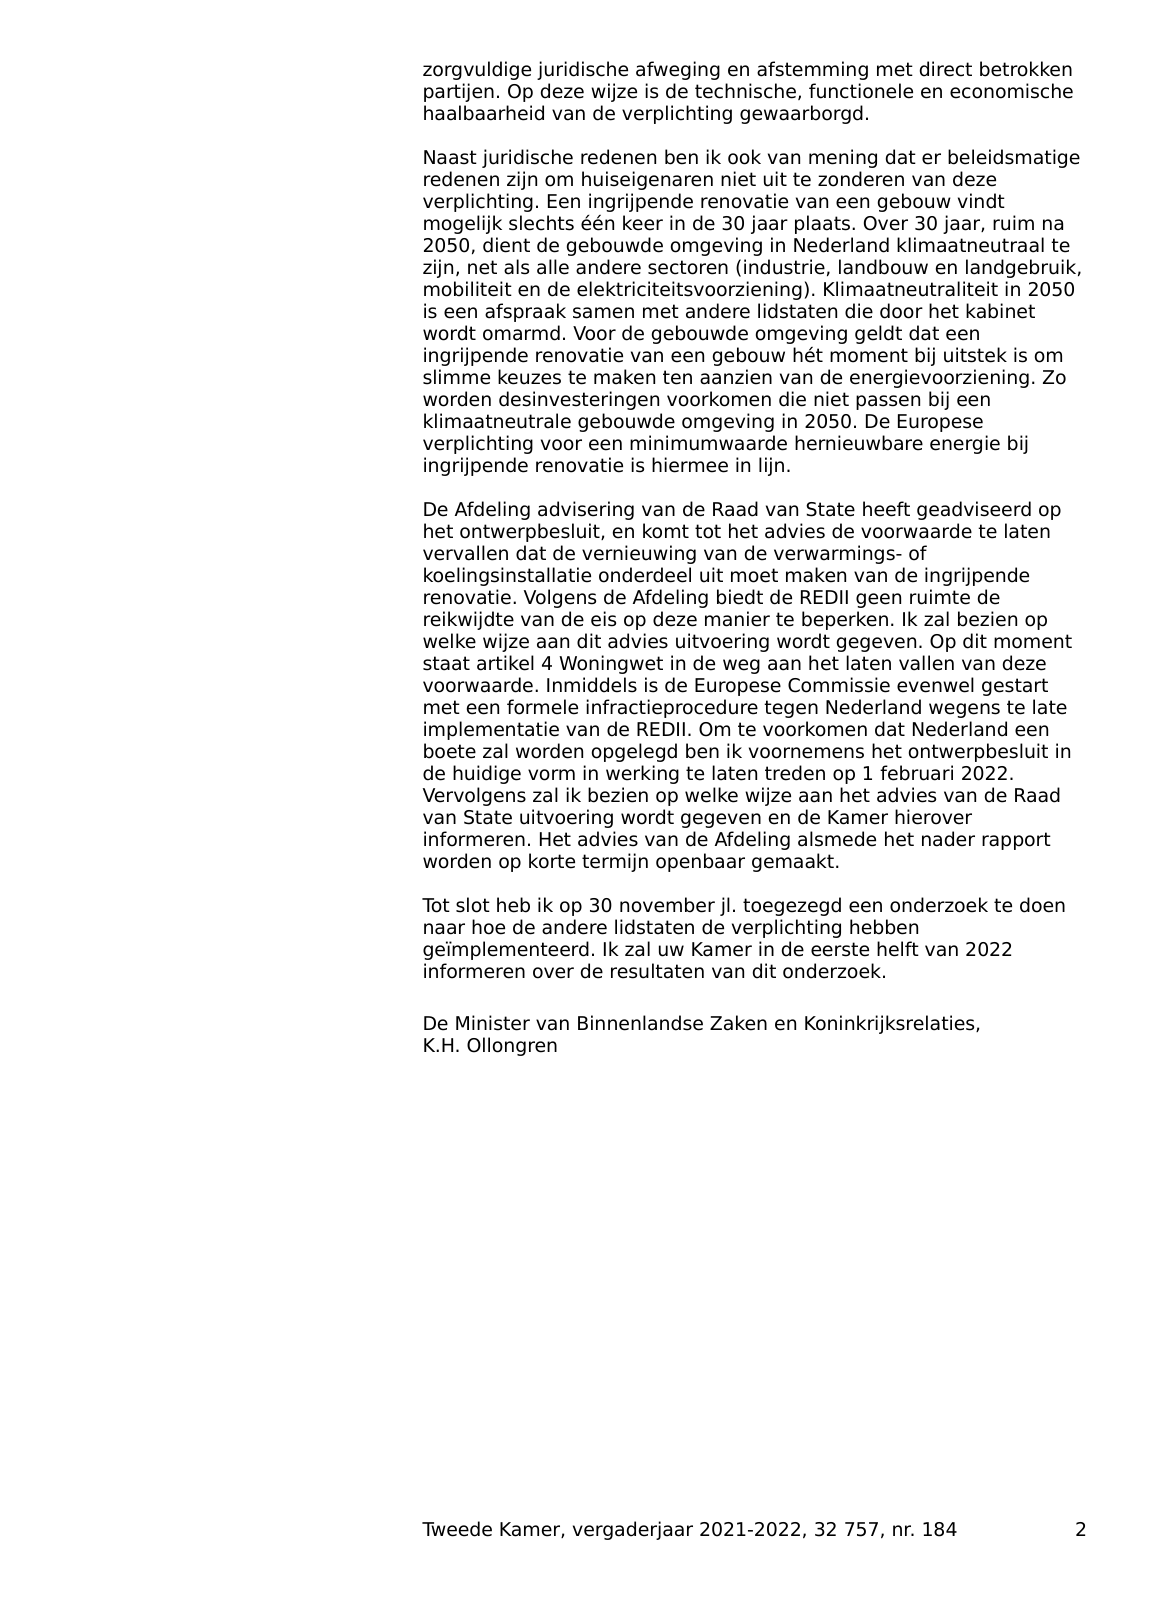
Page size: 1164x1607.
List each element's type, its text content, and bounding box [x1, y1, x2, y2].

text zorgvuldige juridische afweging en afstemming met direct betrokken partijen. Op deze wijze is de technische, functionele en economische haalbaarheid van de verplichting gewaarborgd. [422, 59, 1087, 125]
text De Afdeling advisering van de Raad van State heeft geadviseerd op het ontwerpbesluit, en komt tot het advies de voorwaarde te laten vervallen dat de vernieuwing van de verwarmings- of koelingsinstallatie onderdeel uit moet maken van de ingrijpende renovatie. Volgens de Afdeling biedt de REDII geen ruimte de reikwijdte van de eis op deze manier te beperken. Ik zal bezien op welke wijze aan dit advies uitvoering wordt gegeven. Op dit moment staat artikel 4 Woningwet in de weg aan het laten vallen van deze voorwaarde. Inmiddels is de Europese Commissie evenwel gestart met een formele infractieprocedure tegen Nederland wegens te late implementatie van de REDII. Om te voorkomen dat Nederland een boete zal worden opgelegd ben ik voornemens het ontwerpbesluit in de huidige vorm in werking te laten treden op 1 februari 2022. Vervolgens zal ik bezien op welke wijze aan het advies van de Raad van State uitvoering wordt gegeven en de Kamer hierover informeren. Het advies van de Afdeling alsmede het nader rapport worden op korte termijn openbaar gemaakt. [422, 499, 1087, 873]
text Naast juridische redenen ben ik ook van mening dat er beleidsmatige redenen zijn om huiseigenaren niet uit te zonderen van deze verplichting. Een ingrijpende renovatie van een gebouw vindt mogelijk slechts één keer in de 30 jaar plaats. Over 30 jaar, ruim na 2050, dient de gebouwde omgeving in Nederland klimaatneutraal te zijn, net als alle andere sectoren (industrie, landbouw en landgebruik, mobiliteit en de elektriciteitsvoorziening). Klimaatneutraliteit in 2050 is een afspraak samen met andere lidstaten die door het kabinet wordt omarmd. Voor de gebouwde omgeving geldt dat een ingrijpende renovatie van een gebouw hét moment bij uitstek is om slimme keuzes te maken ten aanzien van de energievoorziening. Zo worden desinvesteringen voorkomen die niet passen bij een klimaatneutrale gebouwde omgeving in 2050. De Europese verplichting voor een minimumwaarde hernieuwbare energie bij ingrijpende renovatie is hiermee in lijn. [422, 147, 1087, 477]
text Tot slot heb ik op 30 november jl. toegezegd een onderzoek te doen naar hoe de andere lidstaten de verplichting hebben geïmplementeerd. Ik zal uw Kamer in de eerste helft van 2022 informeren over de resultaten van dit onderzoek. [422, 895, 1087, 983]
text De Minister van Binnenlandse Zaken en Koninkrijksrelaties, K.H. Ollongren [422, 1013, 1087, 1057]
